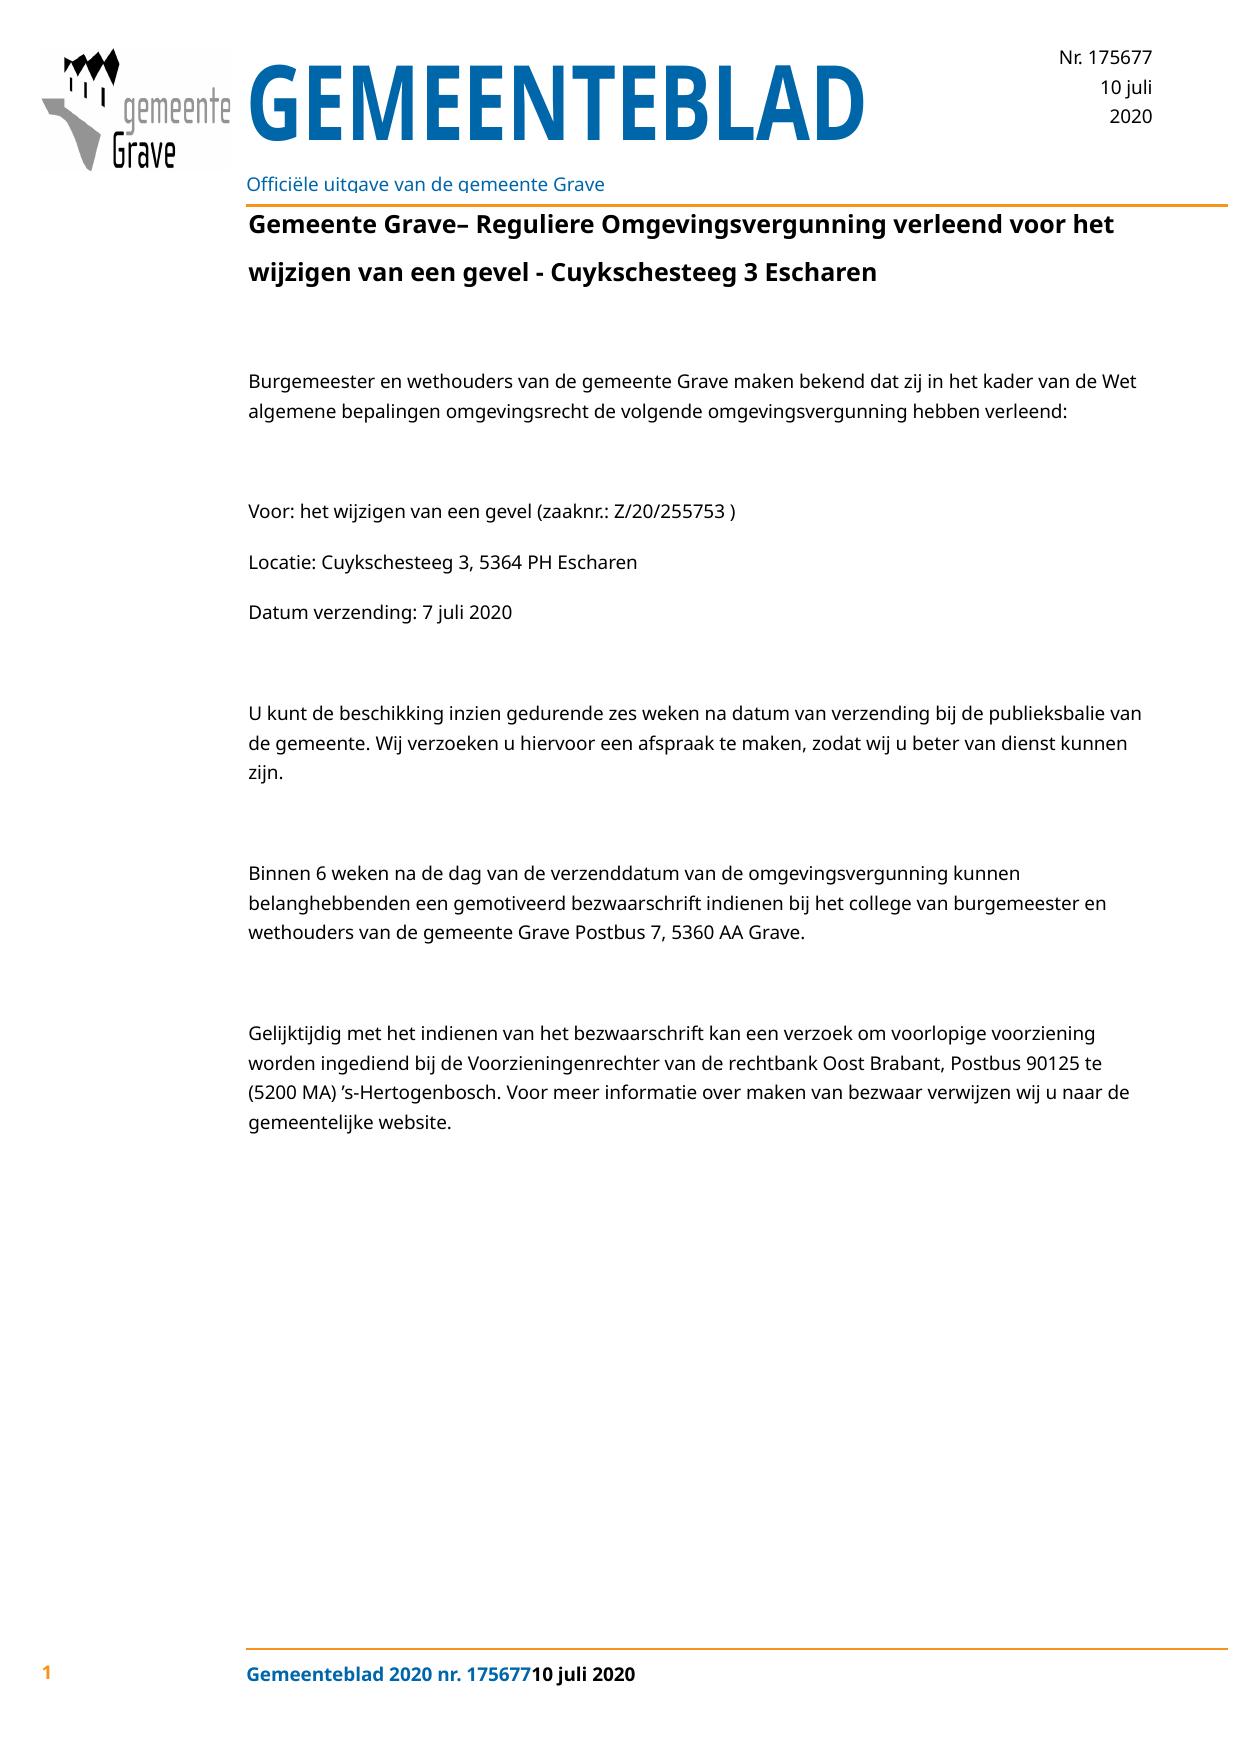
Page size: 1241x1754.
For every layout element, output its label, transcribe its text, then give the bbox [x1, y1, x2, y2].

text Burgemeester en wethouders van de gemeente Grave maken bekend dat zij in het kader van de Wet algemene bepalingen omgevingsrecht de volgende omgevingsvergunning hebben verleend: [248, 368, 1152, 424]
text Binnen 6 weken na de dag van de verzenddatum van de omgevingsvergunning kunnen belanghebbenden een gemotiveerd bezwaarschrift indienen bij het college van burgemeester en wethouders van de gemeente Grave Postbus 7, 5360 AA Grave. [248, 860, 1152, 945]
text Datum verzending: 7 juli 2020 [248, 599, 1152, 625]
text Gemeente Grave– Reguliere Omgevingsvergunning verleend voor het wijzigen van een gevel - Cuykschesteeg 3 Escharen [248, 207, 1152, 288]
text U kunt de beschikking inzien gedurende zes weken na datum van verzending bij de publieksbalie van de gemeente. Wij verzoeken u hiervoor een afspraak te maken, zodat wij u beter van dienst kunnen zijn. [248, 700, 1152, 785]
text Gelijktijdig met het indienen van het bezwaarschrift kan een verzoek om voorlopige voorziening worden ingediend bij de Voorzieningenrechter van de rechtbank Oost Brabant, Postbus 90125 te (5200 MA) ’s-Hertogenbosch. Voor meer informatie over maken van bezwaar verwijzen wij u naar de gemeentelijke website. [248, 1020, 1152, 1135]
text Locatie: Cuykschesteeg 3, 5364 PH Escharen [248, 549, 1152, 575]
text Voor: het wijzigen van een gevel (zaaknr.: Z/20/255753 ) [248, 499, 1152, 524]
picture [41, 47, 231, 172]
